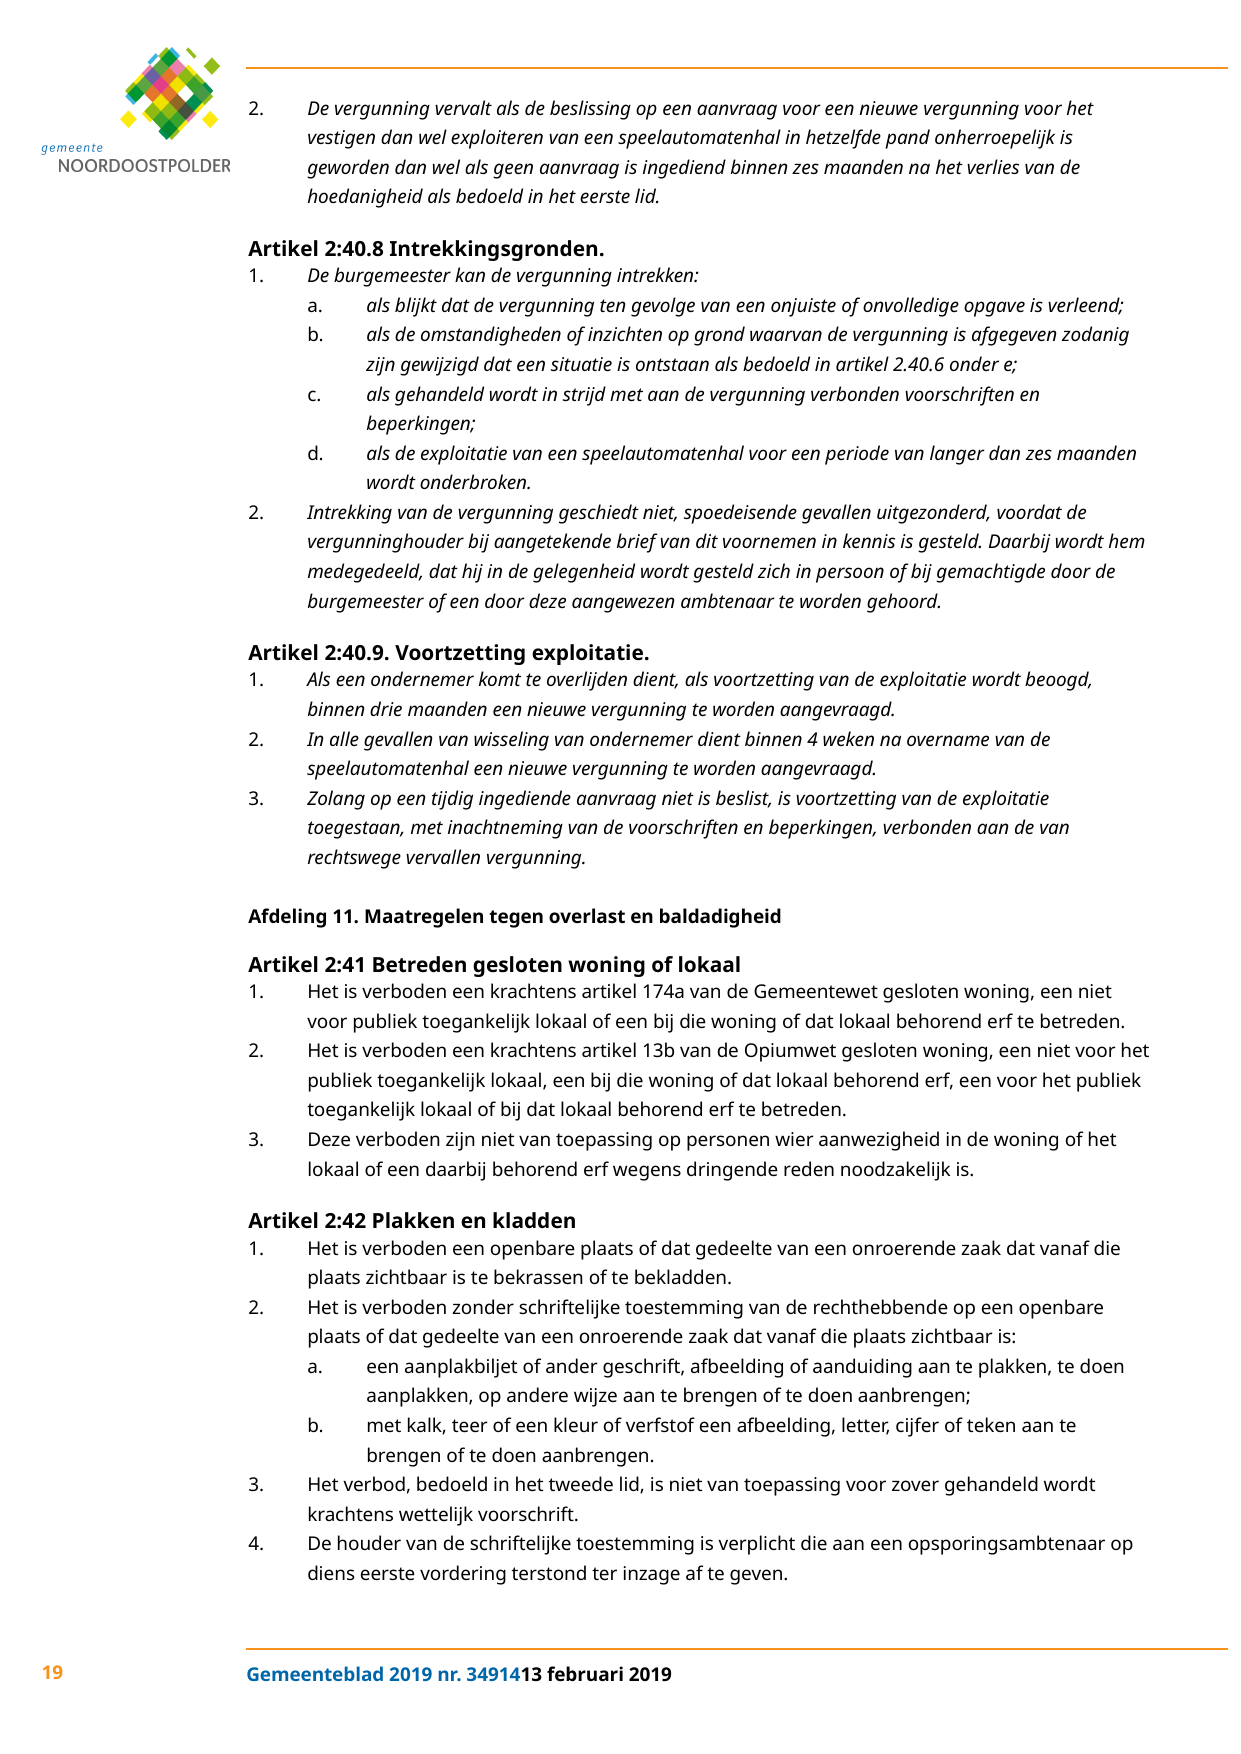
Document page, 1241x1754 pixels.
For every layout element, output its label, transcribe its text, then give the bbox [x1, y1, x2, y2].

picture [41, 47, 231, 172]
list Het verbod, bedoeld in het tweede lid, is niet van toepassing voor zover gehandeld wordt krachtens wettelijk voorschrift. [248, 1471, 1152, 1527]
list In alle gevallen van wisseling van ondernemer dient binnen 4 weken na overname van de speelautomatenhal een nieuwe vergunning te worden aangevraagd. [248, 726, 1152, 781]
text Afdeling 11. Maatregelen tegen overlast en baldadigheid [248, 903, 1152, 929]
list Zolang op een tijdig ingediende aanvraag niet is beslist, is voortzetting van de exploitatie toegestaan, met inachtneming van de voorschriften en beperkingen, verbonden aan de van rechtswege vervallen vergunning. [248, 785, 1152, 870]
list met kalk, teer of een kleur of verfstof een afbeelding, letter, cijfer of teken aan te brengen of te doen aanbrengen. [307, 1412, 1152, 1467]
text Artikel 2:42 Plakken en kladden [248, 1206, 1152, 1235]
list een aanplakbiljet of ander geschrift, afbeelding of aanduiding aan te plakken, te doen aanplakken, op andere wijze aan te brengen of te doen aanbrengen; [307, 1353, 1152, 1408]
list als blijkt dat de vergunning ten gevolge van een onjuiste of onvolledige opgave is verleend; [307, 292, 1152, 318]
list Het is verboden een krachtens artikel 13b van de Opiumwet gesloten woning, een niet voor het publiek toegankelijk lokaal, een bij die woning of dat lokaal behorend erf, een voor het publiek toegankelijk lokaal of bij dat lokaal behorend erf te betreden. [248, 1037, 1152, 1122]
list De vergunning vervalt als de beslissing op een aanvraag voor een nieuwe vergunning voor het vestigen dan wel exploiteren van een speelautomatenhal in hetzelfde pand onherroepelijk is geworden dan wel als geen aanvraag is ingediend binnen zes maanden na het verlies van de hoedanigheid als bedoeld in het eerste lid. [248, 95, 1152, 209]
list Als een ondernemer komt te overlijden dient, als voortzetting van de exploitatie wordt beoogd, binnen drie maanden een nieuwe vergunning te worden aangevraagd. [248, 667, 1152, 722]
list De burgemeester kan de vergunning intrekken: [248, 262, 1152, 288]
text Artikel 2:41 Betreden gesloten woning of lokaal [248, 950, 1152, 978]
list als gehandeld wordt in strijd met aan de vergunning verbonden voorschriften en beperkingen; [307, 381, 1152, 436]
text Artikel 2:40.8 Intrekkingsgronden. [248, 234, 1152, 262]
list De houder van de schriftelijke toestemming is verplicht die aan een opsporingsambtenaar op diens eerste vordering terstond ter inzage af te geven. [248, 1531, 1152, 1586]
list Het is verboden zonder schriftelijke toestemming van de rechthebbende op een openbare plaats of dat gedeelte van een onroerende zaak dat vanaf die plaats zichtbaar is: [248, 1294, 1152, 1349]
text Artikel 2:40.9. Voortzetting exploitatie. [248, 638, 1152, 667]
list als de omstandigheden of inzichten op grond waarvan de vergunning is afgegeven zodanig zijn gewijzigd dat een situatie is ontstaan als bedoeld in artikel 2.40.6 onder e; [307, 322, 1152, 377]
list Het is verboden een krachtens artikel 174a van de Gemeentewet gesloten woning, een niet voor publiek toegankelijk lokaal of een bij die woning of dat lokaal behorend erf te betreden. [248, 978, 1152, 1034]
list als de exploitatie van een speelautomatenhal voor een periode van langer dan zes maanden wordt onderbroken. [307, 440, 1152, 495]
list Het is verboden een openbare plaats of dat gedeelte van een onroerende zaak dat vanaf die plaats zichtbaar is te bekrassen of te bekladden. [248, 1235, 1152, 1290]
list Deze verboden zijn niet van toepassing op personen wier aanwezigheid in de woning of het lokaal of een daarbij behorend erf wegens dringende reden noodzakelijk is. [248, 1126, 1152, 1182]
list Intrekking van de vergunning geschiedt niet, spoedeisende gevallen uitgezonderd, voordat de vergunninghouder bij aangetekende brief van dit voornemen in kennis is gesteld. Daarbij wordt hem medegedeeld, dat hij in de gelegenheid wordt gesteld zich in persoon of bij gemachtigde door de burgemeester of een door deze aangewezen ambtenaar te worden gehoord. [248, 499, 1152, 613]
